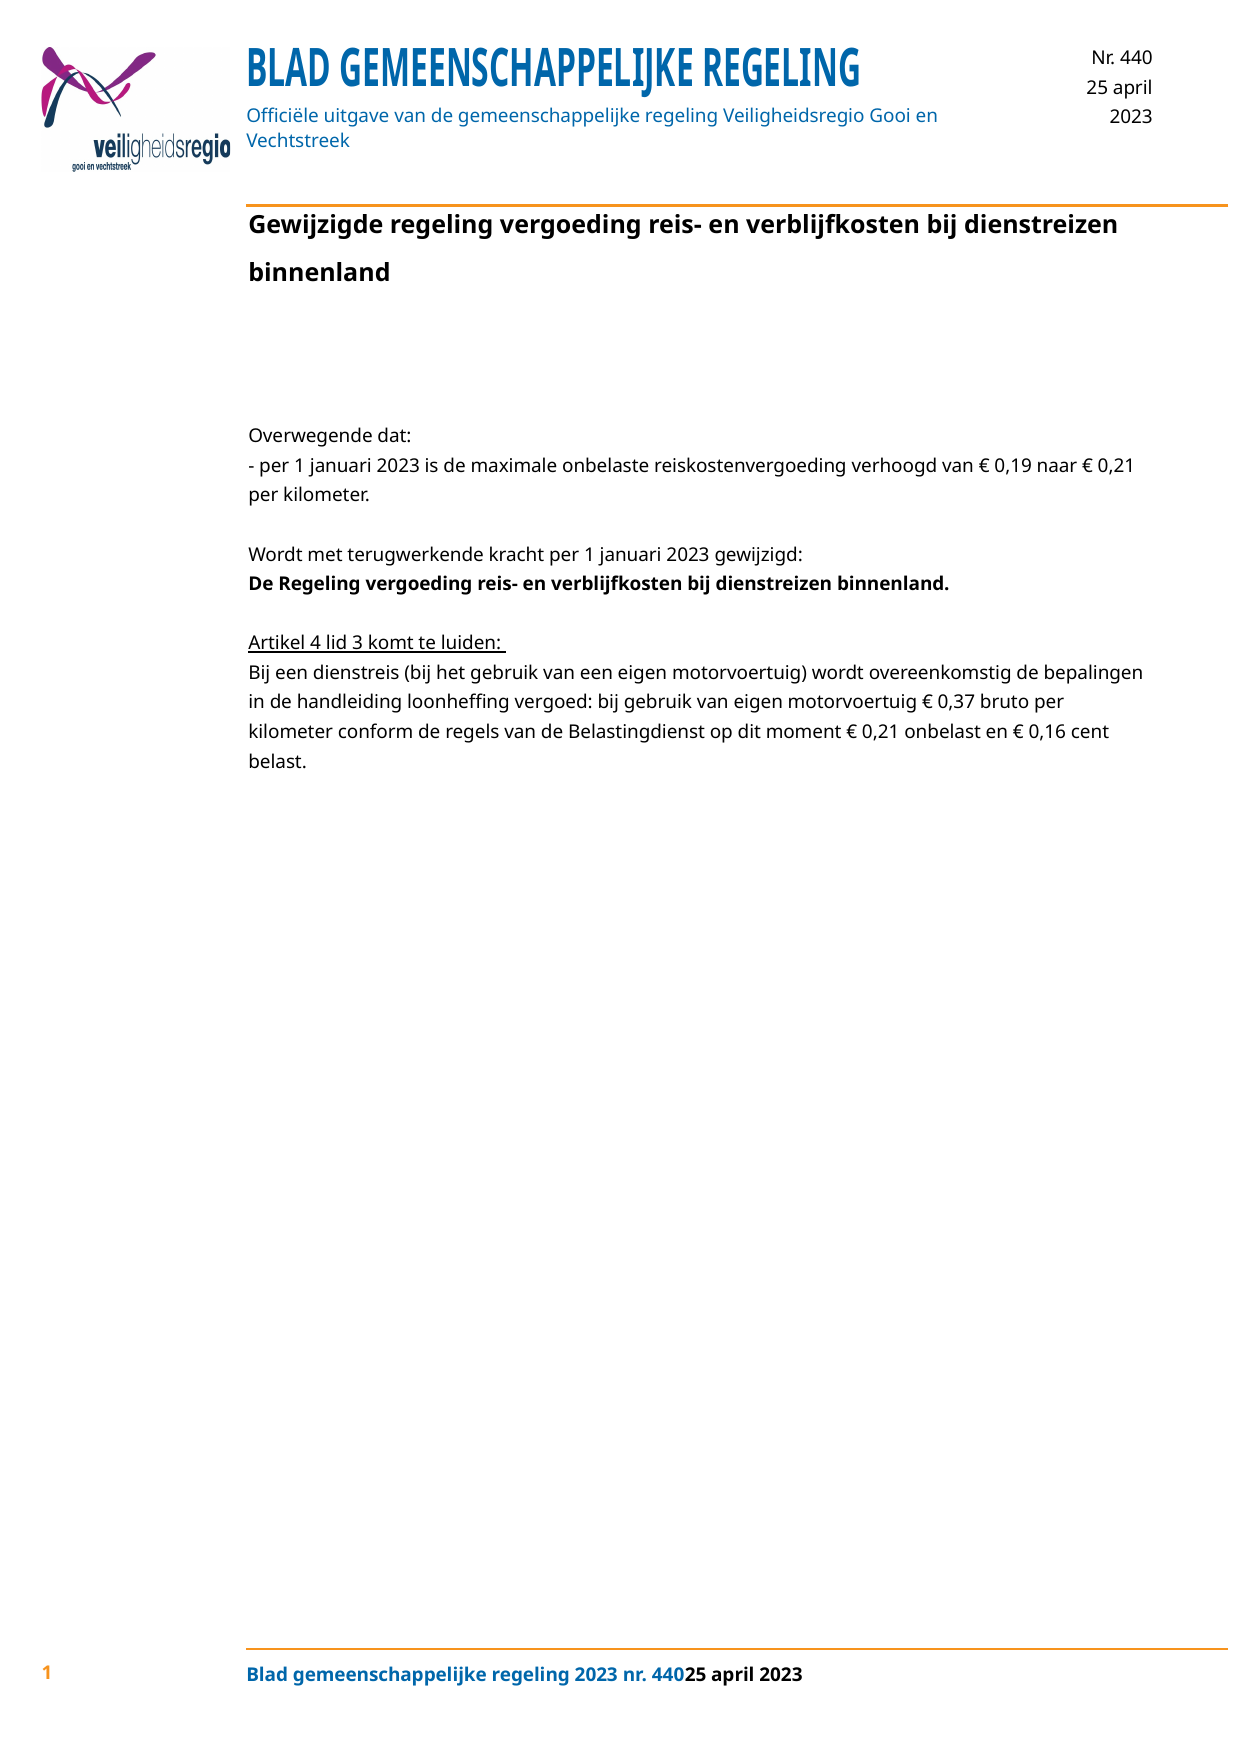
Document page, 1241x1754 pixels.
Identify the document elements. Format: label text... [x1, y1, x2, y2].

text Gewijzigde regeling vergoeding reis- en verblijfkosten bij dienstreizen binnenland [248, 207, 1152, 288]
text Overwegende dat: [248, 422, 1152, 448]
text Bij een dienstreis (bij het gebruik van een eigen motorvoertuig) wordt overeenkomstig de bepalingen in de handleiding loonheffing vergoed: bij gebruik van eigen motorvoertuig € 0,37 bruto per kilometer conform de regels van de Belastingdienst op dit moment € 0,21 onbelast en € 0,16 cent belast. [248, 659, 1152, 774]
text Wordt met terugwerkende kracht per 1 januari 2023 gewijzigd: [248, 541, 1152, 567]
text De Regeling vergoeding reis- en verblijfkosten bij dienstreizen binnenland. [248, 570, 1152, 596]
text - per 1 januari 2023 is de maximale onbelaste reiskostenvergoeding verhoogd van € 0,19 naar € 0,21 per kilometer. [248, 452, 1152, 507]
text Artikel 4 lid 3 komt te luiden: [248, 629, 1152, 655]
picture [41, 47, 231, 172]
